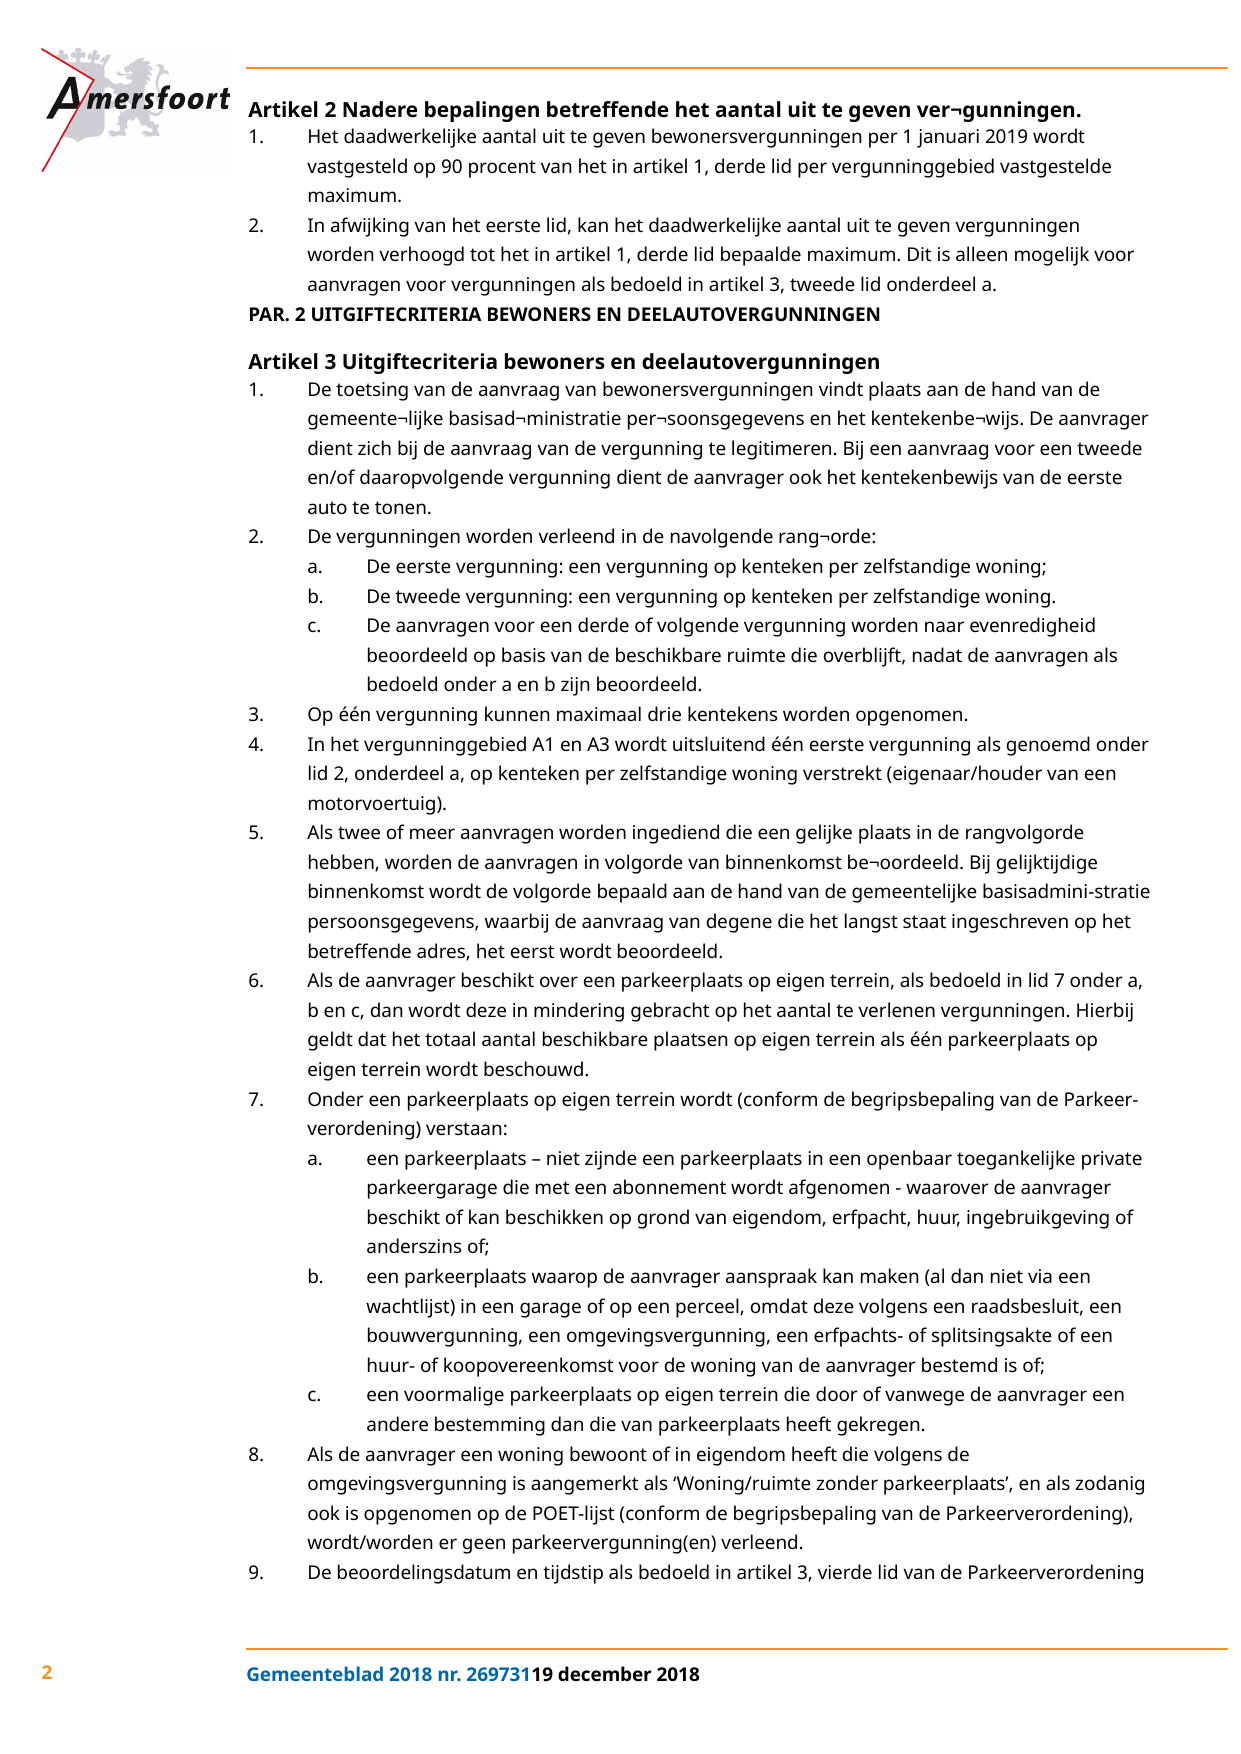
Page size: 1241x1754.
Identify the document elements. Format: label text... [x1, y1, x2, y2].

list Onder een parkeerplaats op eigen terrein wordt (conform de begripsbepaling van de Parkeer-verordening) verstaan: [248, 1086, 1152, 1141]
picture [41, 47, 231, 172]
list Als de aanvrager beschikt over een parkeerplaats op eigen terrein, als bedoeld in lid 7 onder a, b en c, dan wordt deze in mindering gebracht op het aantal te verlenen vergunningen. Hierbij geldt dat het totaal aantal beschikbare plaatsen op eigen terrein als één parkeerplaats op eigen terrein wordt beschouwd. [248, 967, 1152, 1082]
list een parkeerplaats waarop de aanvrager aanspraak kan maken (al dan niet via een wachtlijst) in een garage of op een perceel, omdat deze volgens een raadsbesluit, een bouwvergunning, een omgevingsvergunning, een erfpachts- of splitsingsakte of een huur- of koopovereenkomst voor de woning van de aanvrager bestemd is of; [307, 1263, 1152, 1378]
text PAR. 2 UITGIFTECRITERIA BEWONERS EN DEELAUTOVERGUNNINGEN [248, 301, 1152, 326]
list Als de aanvrager een woning bewoont of in eigendom heeft die volgens de omgevingsvergunning is aangemerkt als ‘Woning/ruimte zonder parkeerplaats’, en als zodanig ook is opgenomen op de POET-lijst (conform de begripsbepaling van de Parkeerverordening), wordt/worden er geen parkeervergunning(en) verleend. [248, 1441, 1152, 1555]
list een voormalige parkeerplaats op eigen terrein die door of vanwege de aanvrager een andere bestemming dan die van parkeerplaats heeft gekregen. [307, 1382, 1152, 1437]
list een parkeerplaats – niet zijnde een parkeerplaats in een openbaar toegankelijke private parkeergarage die met een abonnement wordt afgenomen - waarover de aanvrager beschikt of kan beschikken op grond van eigendom, erfpacht, huur, ingebruikgeving of anderszins of; [307, 1145, 1152, 1259]
list De aanvragen voor een derde of volgende vergunning worden naar evenredigheid beoordeeld op basis van de beschikbare ruimte die overblijft, nadat de aanvragen als bedoeld onder a en b zijn beoordeeld. [307, 612, 1152, 697]
list Als twee of meer aanvragen worden ingediend die een gelijke plaats in de rangvolgorde hebben, worden de aanvragen in volgorde van binnenkomst be¬oordeeld. Bij gelijktijdige binnenkomst wordt de volgorde bepaald aan de hand van de gemeentelijke basisadmini-stratie persoonsgegevens, waarbij de aanvraag van degene die het langst staat ingeschreven op het betreffende adres, het eerst wordt beoordeeld. [248, 819, 1152, 963]
list De vergunningen worden verleend in de navolgende rang¬orde: [248, 524, 1152, 549]
list In afwijking van het eerste lid, kan het daadwerkelijke aantal uit te geven vergunningen worden verhoogd tot het in artikel 1, derde lid bepaalde maximum. Dit is alleen mogelijk voor aanvragen voor vergunningen als bedoeld in artikel 3, tweede lid onderdeel a. [248, 212, 1152, 297]
list Het daadwerkelijke aantal uit te geven bewonersvergunningen per 1 januari 2019 wordt vastgesteld op 90 procent van het in artikel 1, derde lid per vergunninggebied vastgestelde maximum. [248, 123, 1152, 208]
text Artikel 2 Nadere bepalingen betreffende het aantal uit te geven ver¬gunningen. [248, 95, 1152, 123]
list Op één vergunning kunnen maximaal drie kentekens worden opgenomen. [248, 701, 1152, 727]
list In het vergunninggebied A1 en A3 wordt uitsluitend één eerste vergunning als genoemd onder lid 2, onderdeel a, op kenteken per zelfstandige woning verstrekt (eigenaar/houder van een motorvoertuig). [248, 731, 1152, 816]
text Artikel 3 Uitgiftecriteria bewoners en deelautovergunningen [248, 347, 1152, 376]
list De eerste vergunning: een vergunning op kenteken per zelfstandige woning; [307, 553, 1152, 579]
list De beoordelingsdatum en tijdstip als bedoeld in artikel 3, vierde lid van de Parkeerverordening [248, 1559, 1152, 1585]
list De tweede vergunning: een vergunning op kenteken per zelfstandige woning. [307, 583, 1152, 608]
list De toetsing van de aanvraag van bewonersvergunningen vindt plaats aan de hand van de gemeente¬lijke basisad¬ministratie per¬soonsgegevens en het kentekenbe¬wijs. De aanvrager dient zich bij de aanvraag van de vergunning te legitimeren. Bij een aanvraag voor een tweede en/of daaropvolgende vergunning dient de aanvrager ook het kentekenbewijs van de eerste auto te tonen. [248, 376, 1152, 520]
